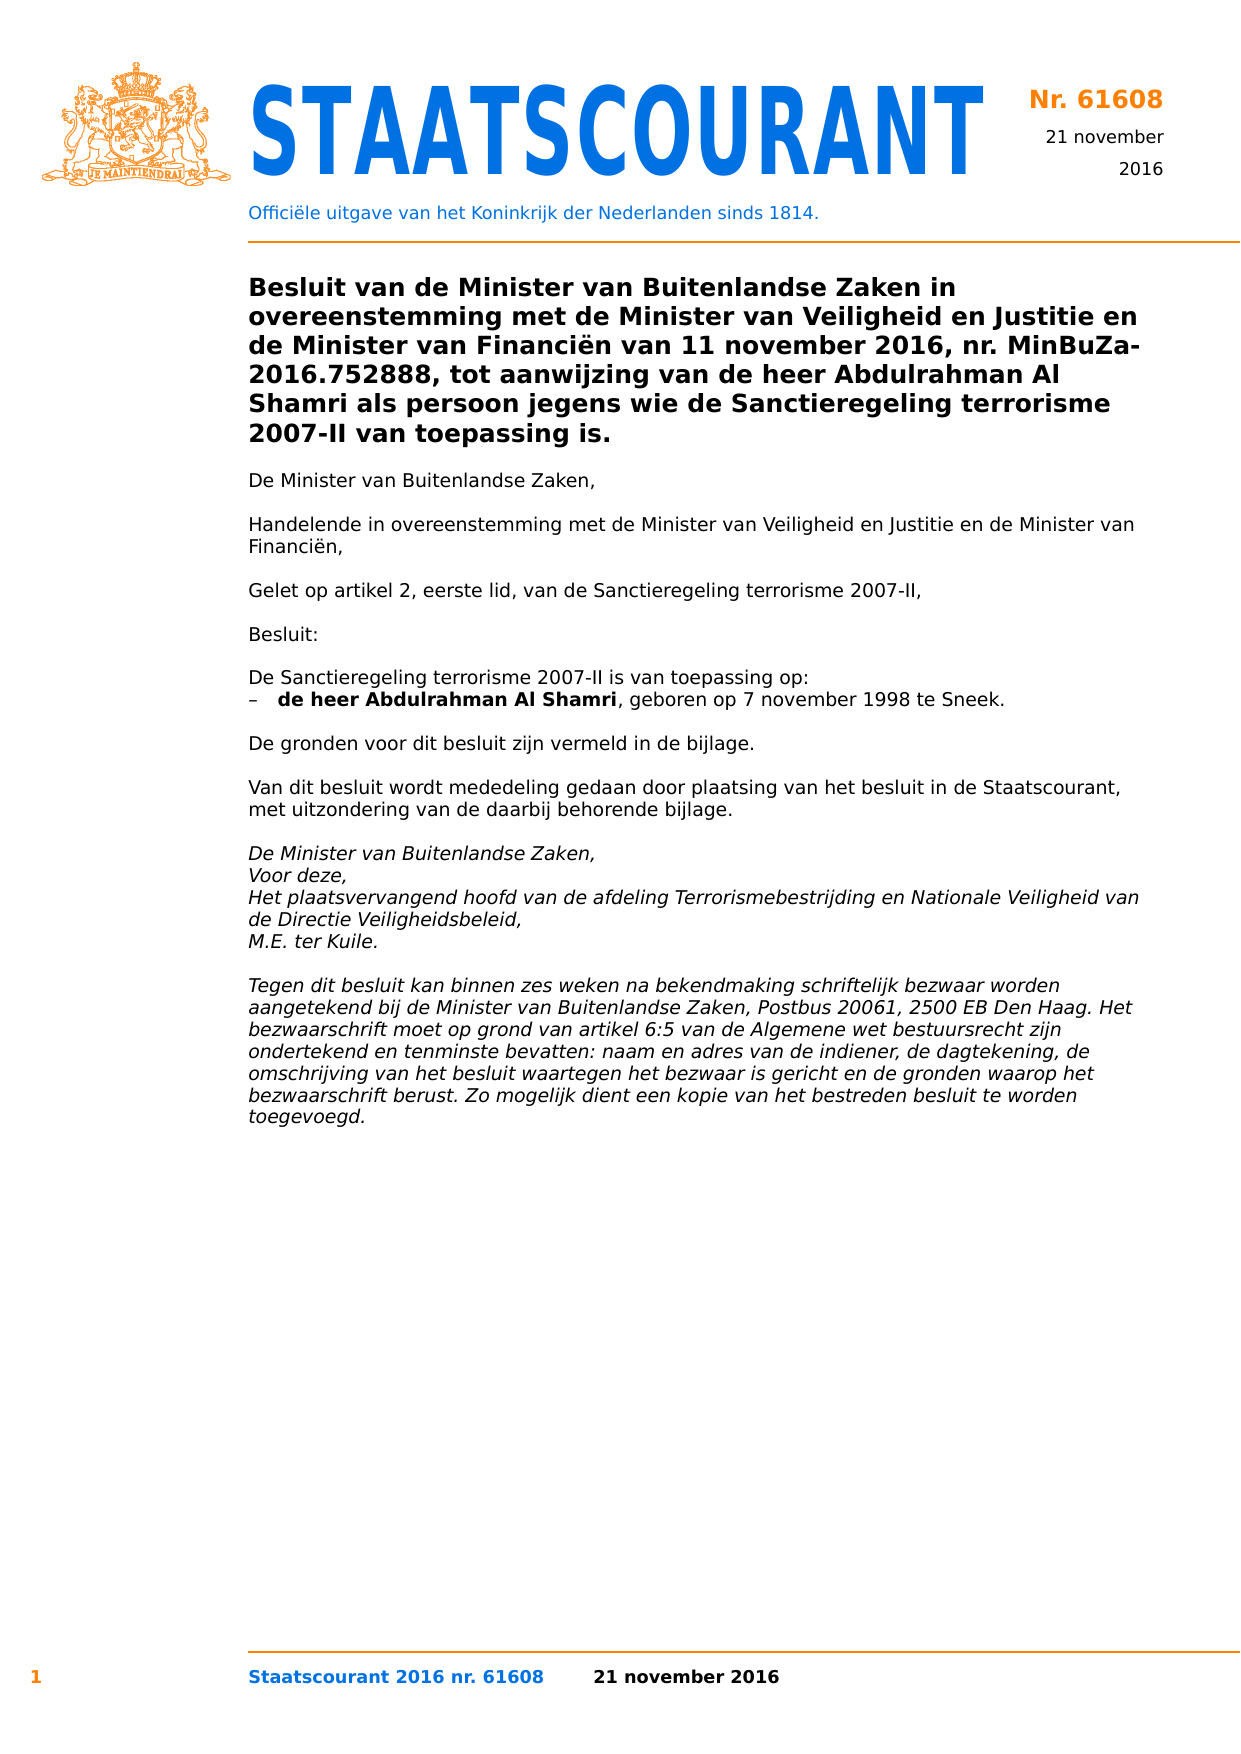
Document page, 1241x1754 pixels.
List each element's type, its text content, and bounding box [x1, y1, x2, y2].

table_cell 21 november [998, 121, 1240, 153]
text De Sanctieregeling terrorisme 2007-II is van toepassing op: [248, 667, 1163, 689]
table_cell Officiële uitgave van het Koninkrijk der Nederlanden sinds 1814. [248, 203, 1240, 241]
subtitle Besluit van de Minister van Buitenlandse Zaken in overeenstemming met de Minister van Veiligheid en Justitie en de Minister van Financiën van 11 november 2016, nr. MinBuZa-2016.752888, tot aanwijzing van de heer Abdulrahman Al Shamri als persoon jegens wie de Sanctieregeling terrorisme 2007-II van toepassing is. [248, 273, 1163, 448]
text Gelet op artikel 2, eerste lid, van de Sanctieregeling terrorisme 2007-II, [248, 579, 1163, 602]
table_header [25, 62, 248, 241]
text De gronden voor dit besluit zijn vermeld in de bijlage. [248, 733, 1163, 755]
text Tegen dit besluit kan binnen zes weken na bekendmaking schriftelijk bezwaar worden aangetekend bij de Minister van Buitenlandse Zaken, Postbus 20061, 2500 EB Den Haag. Het bezwaarschrift moet op grond van artikel 6:5 van de Algemene wet bestuursrecht zijn ondertekend en tenminste bevatten: naam en adres van de indiener, de dagtekening, de omschrijving van het besluit waartegen het bezwaar is gericht en de gronden waarop het bezwaarschrift berust. Zo mogelijk dient een kopie van het bestreden besluit te worden toegevoegd. [248, 974, 1163, 1128]
text De Minister van Buitenlandse Zaken, Voor deze, Het plaatsvervangend hoofd van de afdeling Terrorismebestrijding en Nationale Veiligheid van de Directie Veiligheidsbeleid, M.E. ter Kuile. [248, 843, 1163, 953]
text Handelende in overeenstemming met de Minister van Veiligheid en Justitie en de Minister van Financiën, [248, 514, 1163, 558]
text De Minister van Buitenlandse Zaken, [248, 470, 1163, 492]
text Van dit besluit wordt mededeling gedaan door plaatsing van het besluit in de Staatscourant, met uitzondering van de daarbij behorende bijlage. [248, 777, 1163, 821]
picture [41, 62, 231, 186]
table_header Nr. 61608 [998, 62, 1240, 121]
table_header STAATSCOURANT [248, 62, 998, 203]
table_cell 2016 [998, 153, 1240, 203]
text – de heer Abdulrahman Al Shamri, geboren op 7 november 1998 te Sneek. [248, 689, 1163, 711]
text Besluit: [248, 623, 1163, 645]
